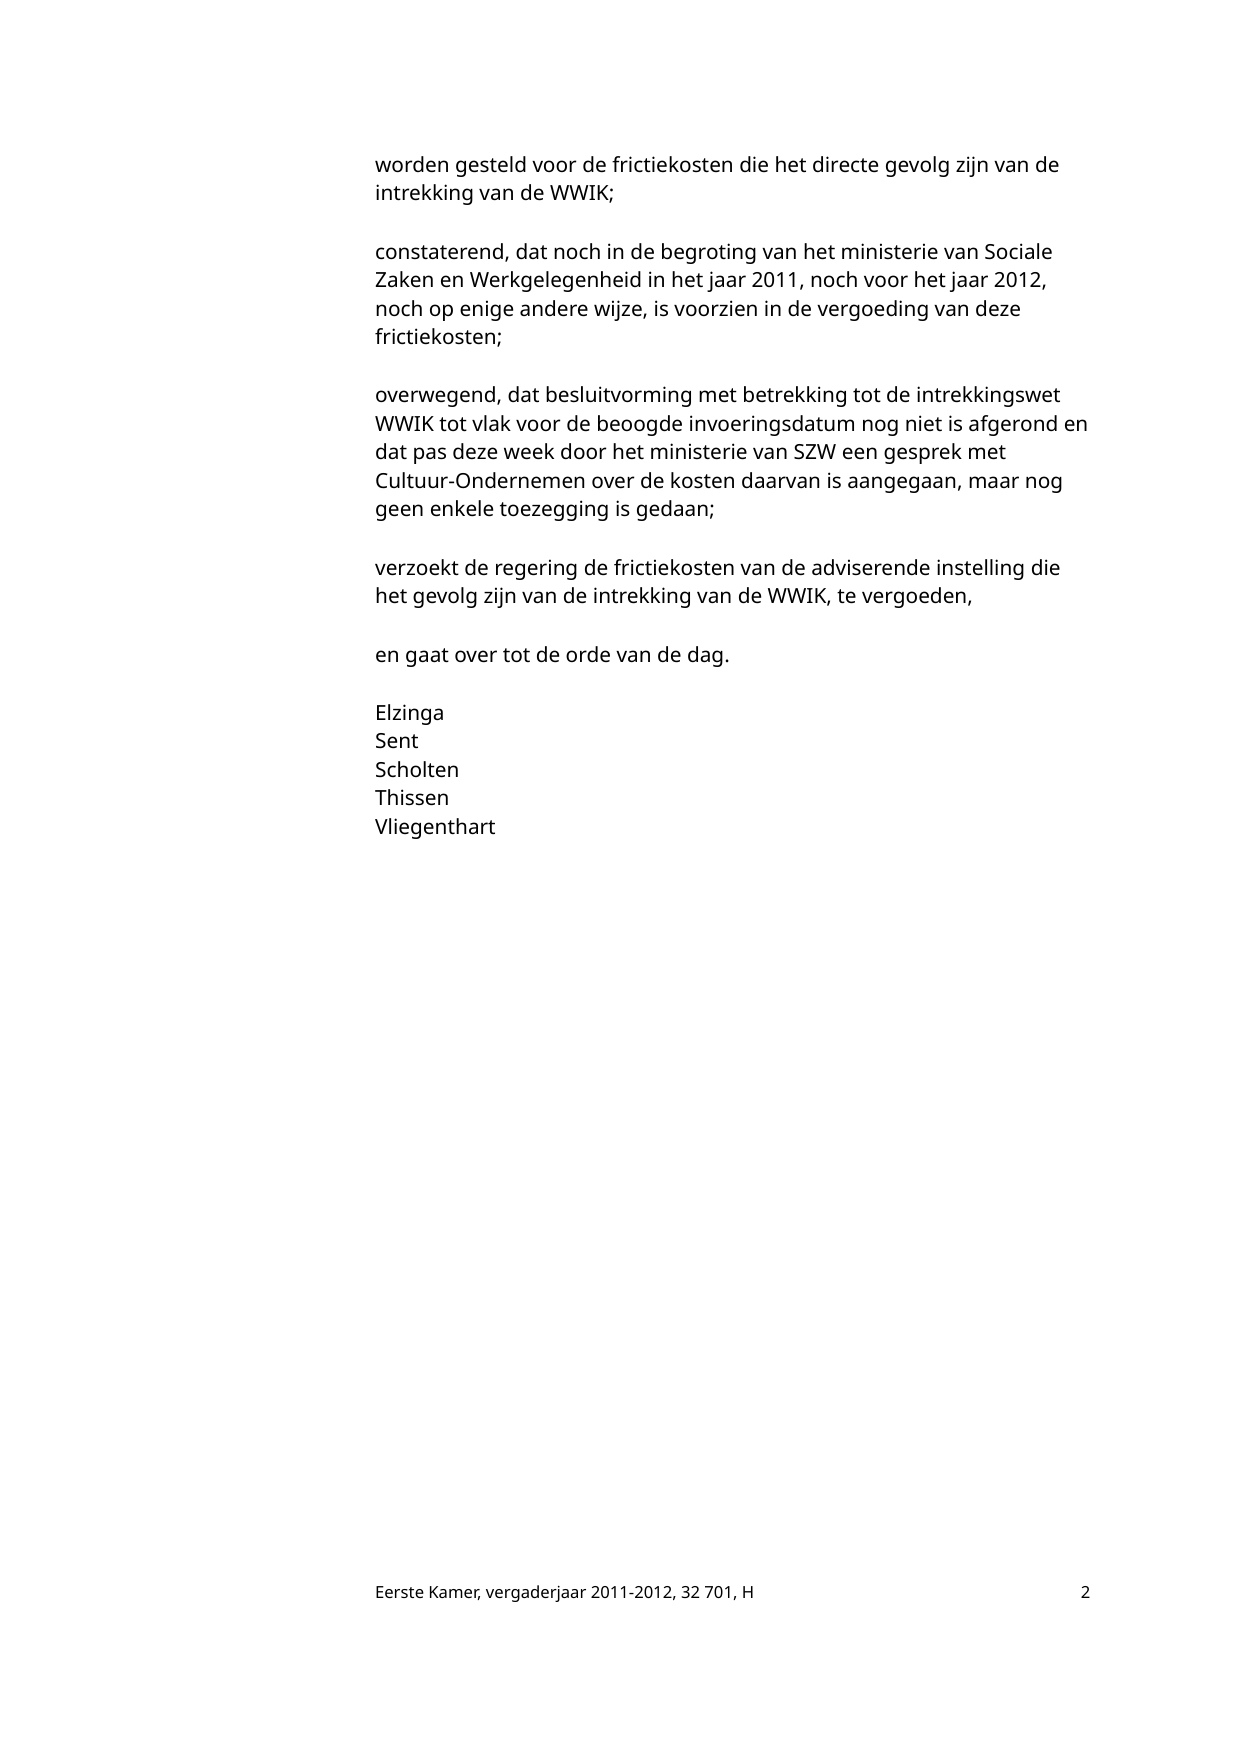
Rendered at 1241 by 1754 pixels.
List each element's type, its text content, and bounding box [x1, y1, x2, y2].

text worden gesteld voor de frictiekosten die het directe gevolg zijn van de intrekking van de WWIK; [375, 150, 1090, 207]
text Vliegenthart [375, 812, 1090, 840]
text verzoekt de regering de frictiekosten van de adviserende instelling die het gevolg zijn van de intrekking van de WWIK, te vergoeden, [375, 553, 1090, 610]
text Sent [375, 727, 1090, 755]
text Scholten [375, 755, 1090, 783]
text Elzinga [375, 698, 1090, 727]
text overwegend, dat besluitvorming met betrekking tot de intrekkingswet WWIK tot vlak voor de beoogde invoeringsdatum nog niet is afgerond en dat pas deze week door het ministerie van SZW een gesprek met Cultuur-Ondernemen over de kosten daarvan is aangegaan, maar nog geen enkele toezegging is gedaan; [375, 381, 1090, 523]
text en gaat over tot de orde van de dag. [375, 640, 1090, 668]
text Thissen [375, 783, 1090, 812]
text constaterend, dat noch in de begroting van het ministerie van Sociale Zaken en Werkgelegenheid in het jaar 2011, noch voor het jaar 2012, noch op enige andere wijze, is voorzien in de vergoeding van deze frictiekosten; [375, 237, 1090, 351]
